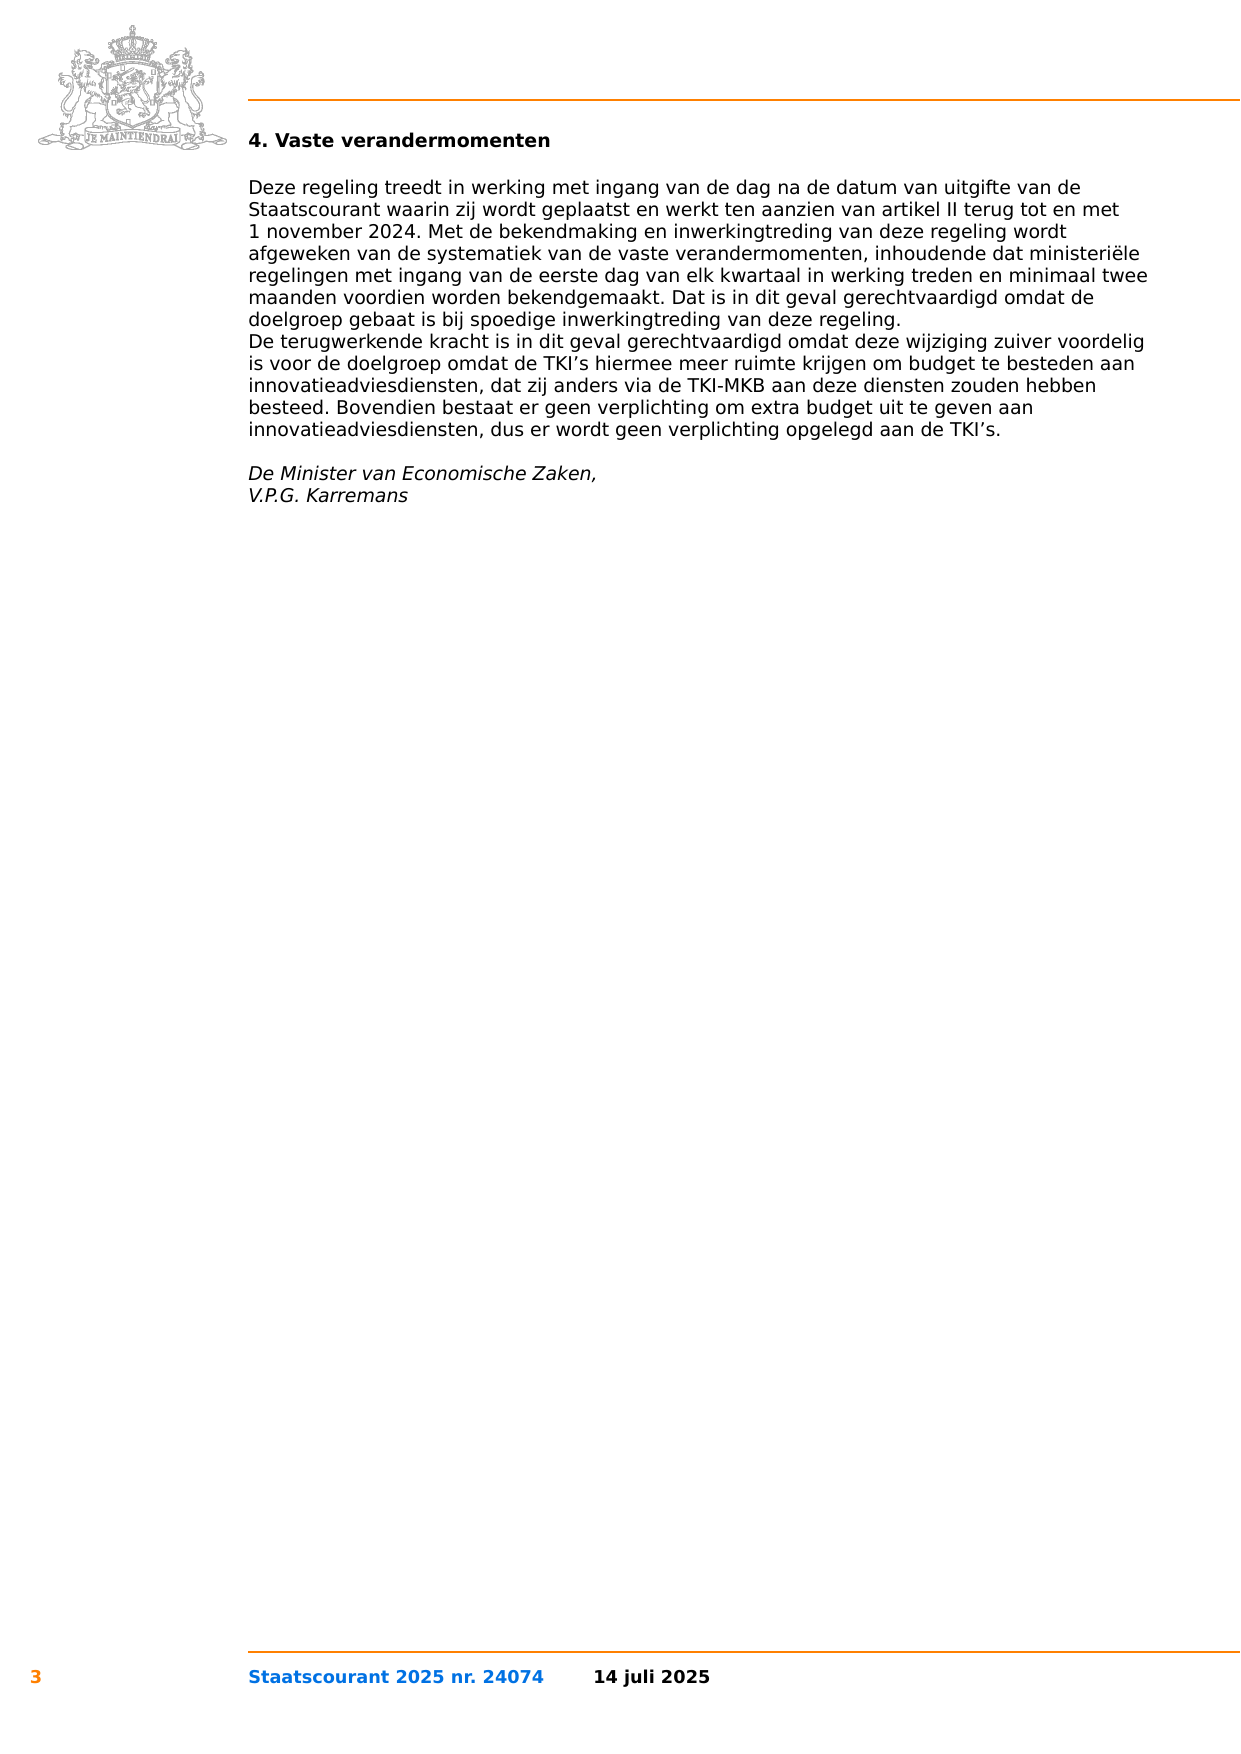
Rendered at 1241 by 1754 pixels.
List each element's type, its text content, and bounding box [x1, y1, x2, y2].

text De terugwerkende kracht is in dit geval gerechtvaardigd omdat deze wijziging zuiver voordelig is voor de doelgroep omdat de TKI’s hiermee meer ruimte krijgen om budget te besteden aan innovatieadviesdiensten, dat zij anders via de TKI-MKB aan deze diensten zouden hebben besteed. Bovendien bestaat er geen verplichting om extra budget uit te geven aan innovatieadviesdiensten, dus er wordt geen verplichting opgelegd aan de TKI’s. [248, 331, 1163, 441]
picture [38, 25, 227, 150]
text Deze regeling treedt in werking met ingang van de dag na de datum van uitgifte van de Staatscourant waarin zij wordt geplaatst en werkt ten aanzien van artikel II terug tot en met 1 november 2024. Met de bekendmaking en inwerkingtreding van deze regeling wordt afgeweken van de systematiek van de vaste verandermomenten, inhoudende dat ministeriële regelingen met ingang van de eerste dag van elk kwartaal in werking treden en minimaal twee maanden voordien worden bekendgemaakt. Dat is in dit geval gerechtvaardigd omdat de doelgroep gebaat is bij spoedige inwerkingtreding van deze regeling. [248, 177, 1163, 331]
subtitle 4. Vaste verandermomenten [248, 130, 1163, 152]
text De Minister van Economische Zaken, V.P.G. Karremans [248, 462, 1163, 506]
